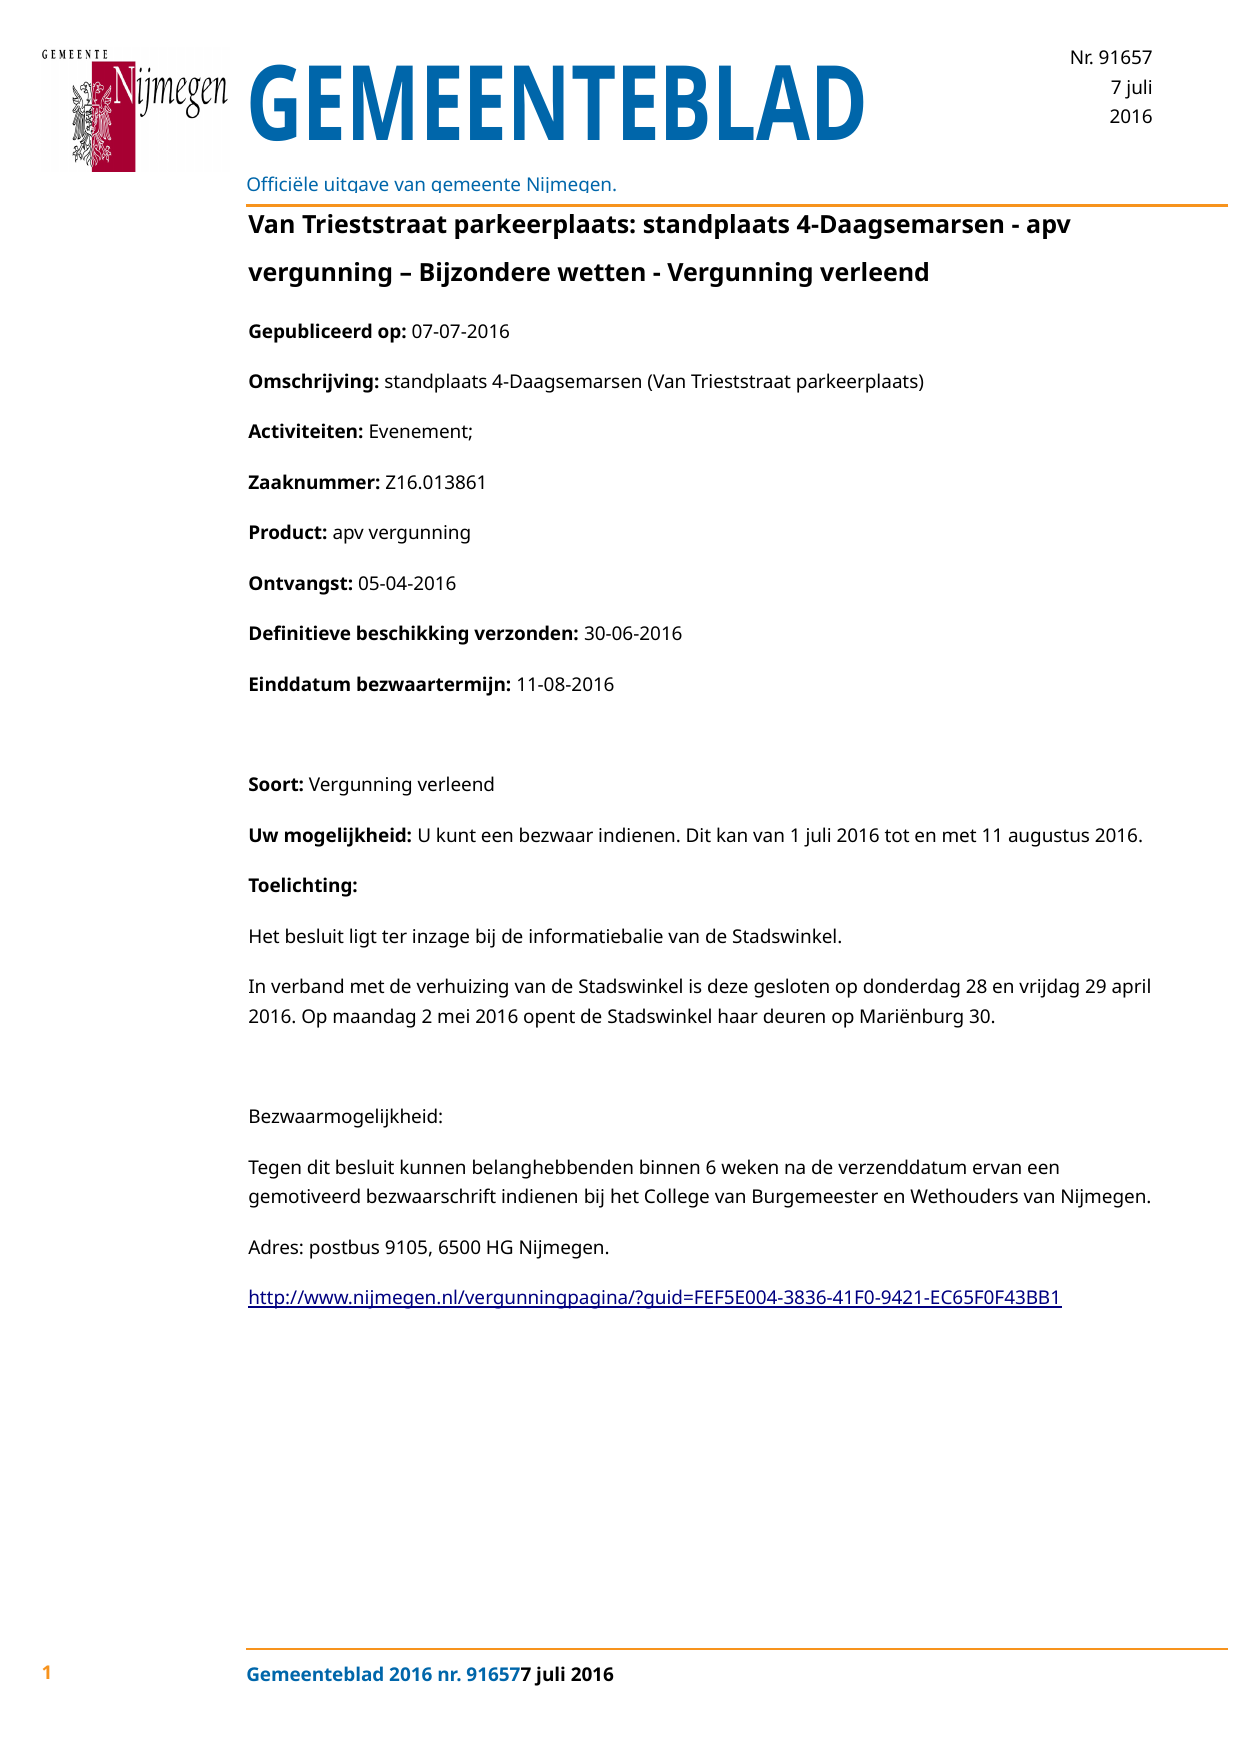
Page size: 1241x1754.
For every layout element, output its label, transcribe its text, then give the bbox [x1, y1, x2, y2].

text Product: apv vergunning [248, 519, 1152, 545]
text Zaaknummer: Z16.013861 [248, 469, 1152, 495]
text http://www.nijmegen.nl/vergunningpagina/?guid=FEF5E004-3836-41F0-9421-EC65F0F43BB1 [248, 1284, 1152, 1310]
text Einddatum bezwaartermijn: 11-08-2016 [248, 671, 1152, 697]
text Omschrijving: standplaats 4-Daagsemarsen (Van Trieststraat parkeerplaats) [248, 368, 1152, 394]
text In verband met de verhuizing van de Stadswinkel is deze gesloten op donderdag 28 en vrijdag 29 april 2016. Op maandag 2 mei 2016 opent de Stadswinkel haar deuren op Mariënburg 30. [248, 973, 1152, 1029]
text Activiteiten: Evenement; [248, 419, 1152, 444]
text Ontvangst: 05-04-2016 [248, 570, 1152, 596]
text Uw mogelijkheid: U kunt een bezwaar indienen. Dit kan van 1 juli 2016 tot en met 11 augustus 2016. [248, 822, 1152, 848]
text Definitieve beschikking verzonden: 30-06-2016 [248, 620, 1152, 646]
text Het besluit ligt ter inzage bij de informatiebalie van de Stadswinkel. [248, 923, 1152, 949]
text Adres: postbus 9105, 6500 HG Nijmegen. [248, 1234, 1152, 1260]
text Gepubliceerd op: 07-07-2016 [248, 318, 1152, 344]
text Tegen dit besluit kunnen belanghebbenden binnen 6 weken na de verzenddatum ervan een gemotiveerd bezwaarschrift indienen bij het College van Burgemeester en Wethouders van Nijmegen. [248, 1154, 1152, 1209]
text Toelichting: [248, 872, 1152, 898]
text Van Trieststraat parkeerplaats: standplaats 4-Daagsemarsen - apv vergunning – Bijzondere wetten - Vergunning verleend [248, 207, 1152, 288]
picture [41, 47, 231, 172]
text Soort: Vergunning verleend [248, 772, 1152, 797]
text Bezwaarmogelijkheid: [248, 1104, 1152, 1129]
